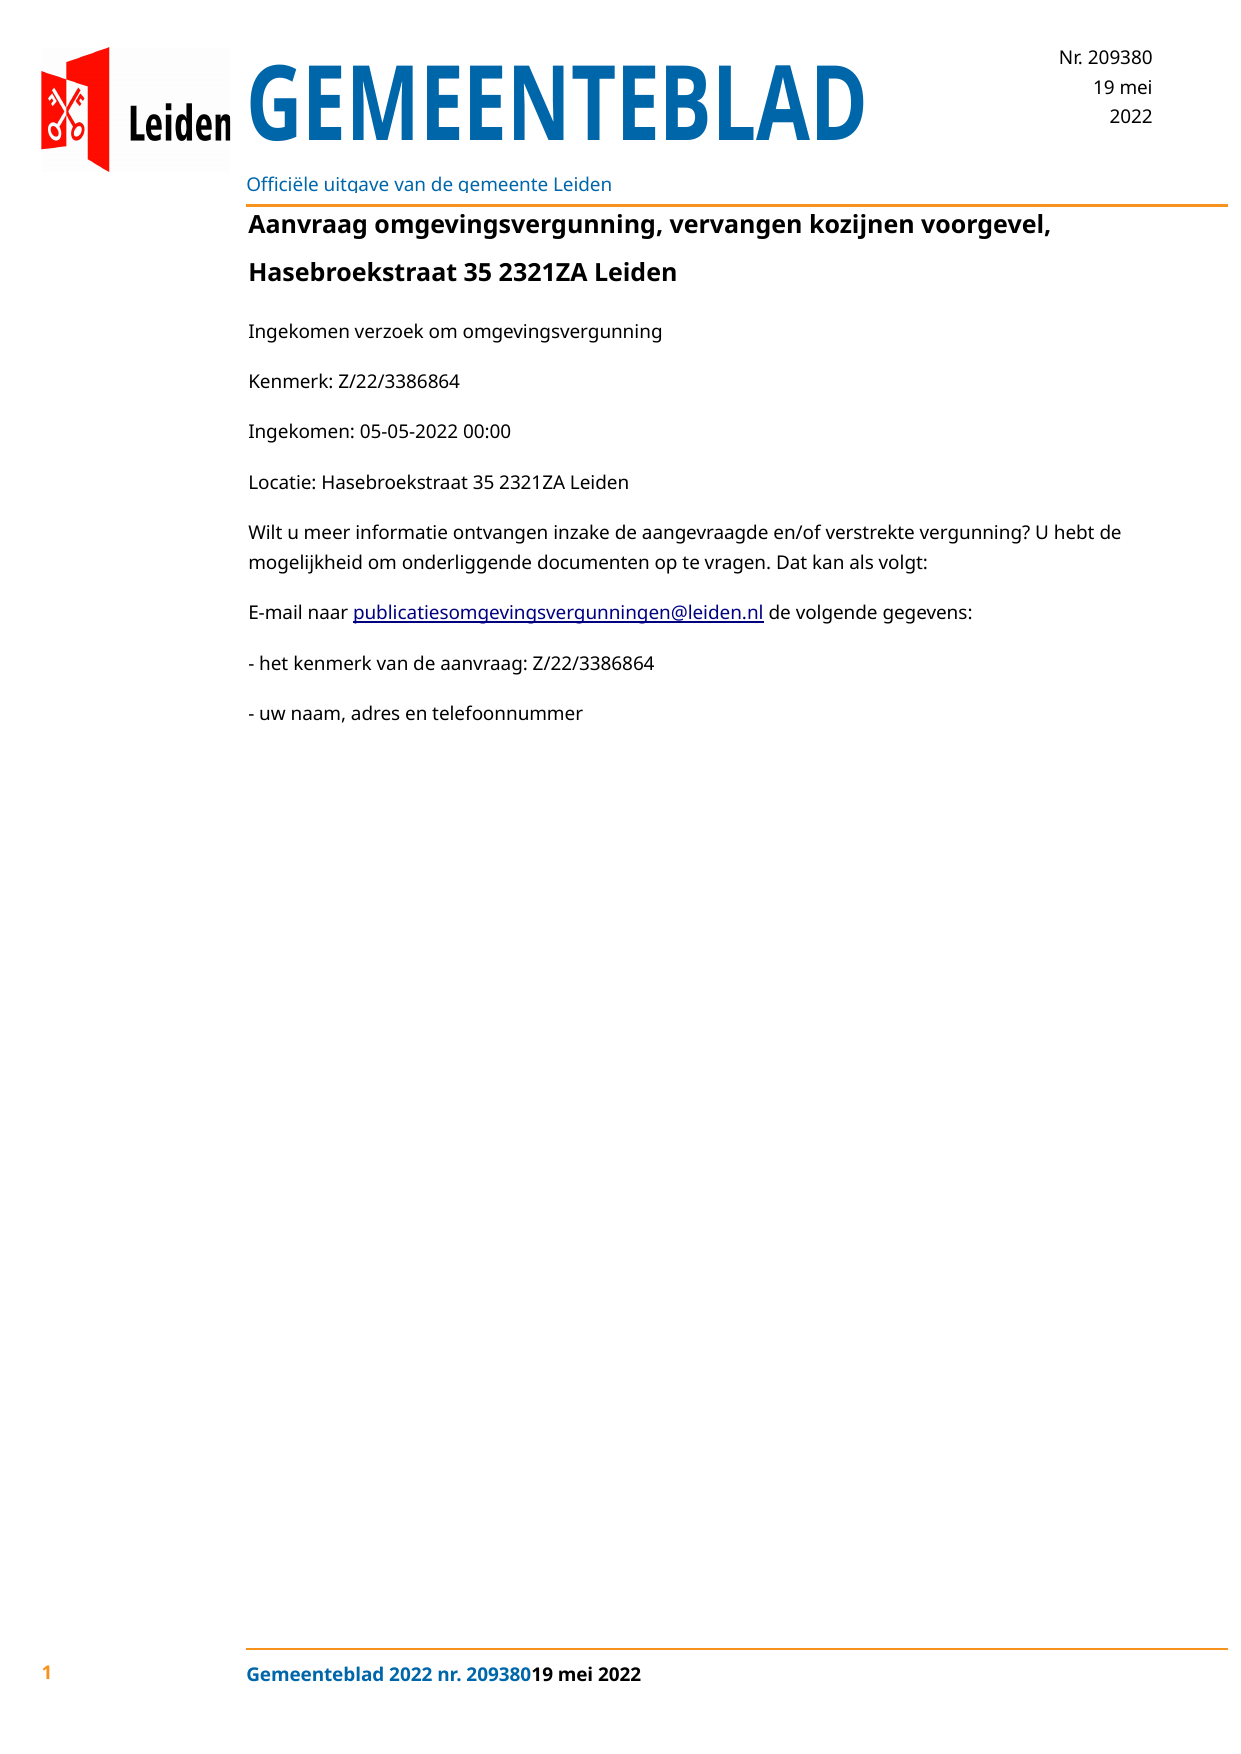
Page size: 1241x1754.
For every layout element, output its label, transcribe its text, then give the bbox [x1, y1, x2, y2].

text Ingekomen verzoek om omgevingsvergunning [248, 318, 1152, 344]
text E-mail naar publicatiesomgevingsvergunningen@leiden.nl de volgende gegevens: [248, 599, 1152, 625]
text Wilt u meer informatie ontvangen inzake de aangevraagde en/of verstrekte vergunning? U hebt de mogelijkheid om onderliggende documenten op te vragen. Dat kan als volgt: [248, 519, 1152, 575]
picture [41, 47, 231, 172]
text - het kenmerk van de aanvraag: Z/22/3386864 [248, 650, 1152, 676]
text - uw naam, adres en telefoonnummer [248, 700, 1152, 726]
text Aanvraag omgevingsvergunning, vervangen kozijnen voorgevel, Hasebroekstraat 35 2321ZA Leiden [248, 207, 1152, 288]
text Locatie: Hasebroekstraat 35 2321ZA Leiden [248, 469, 1152, 495]
text Kenmerk: Z/22/3386864 [248, 368, 1152, 394]
text Ingekomen: 05-05-2022 00:00 [248, 419, 1152, 444]
